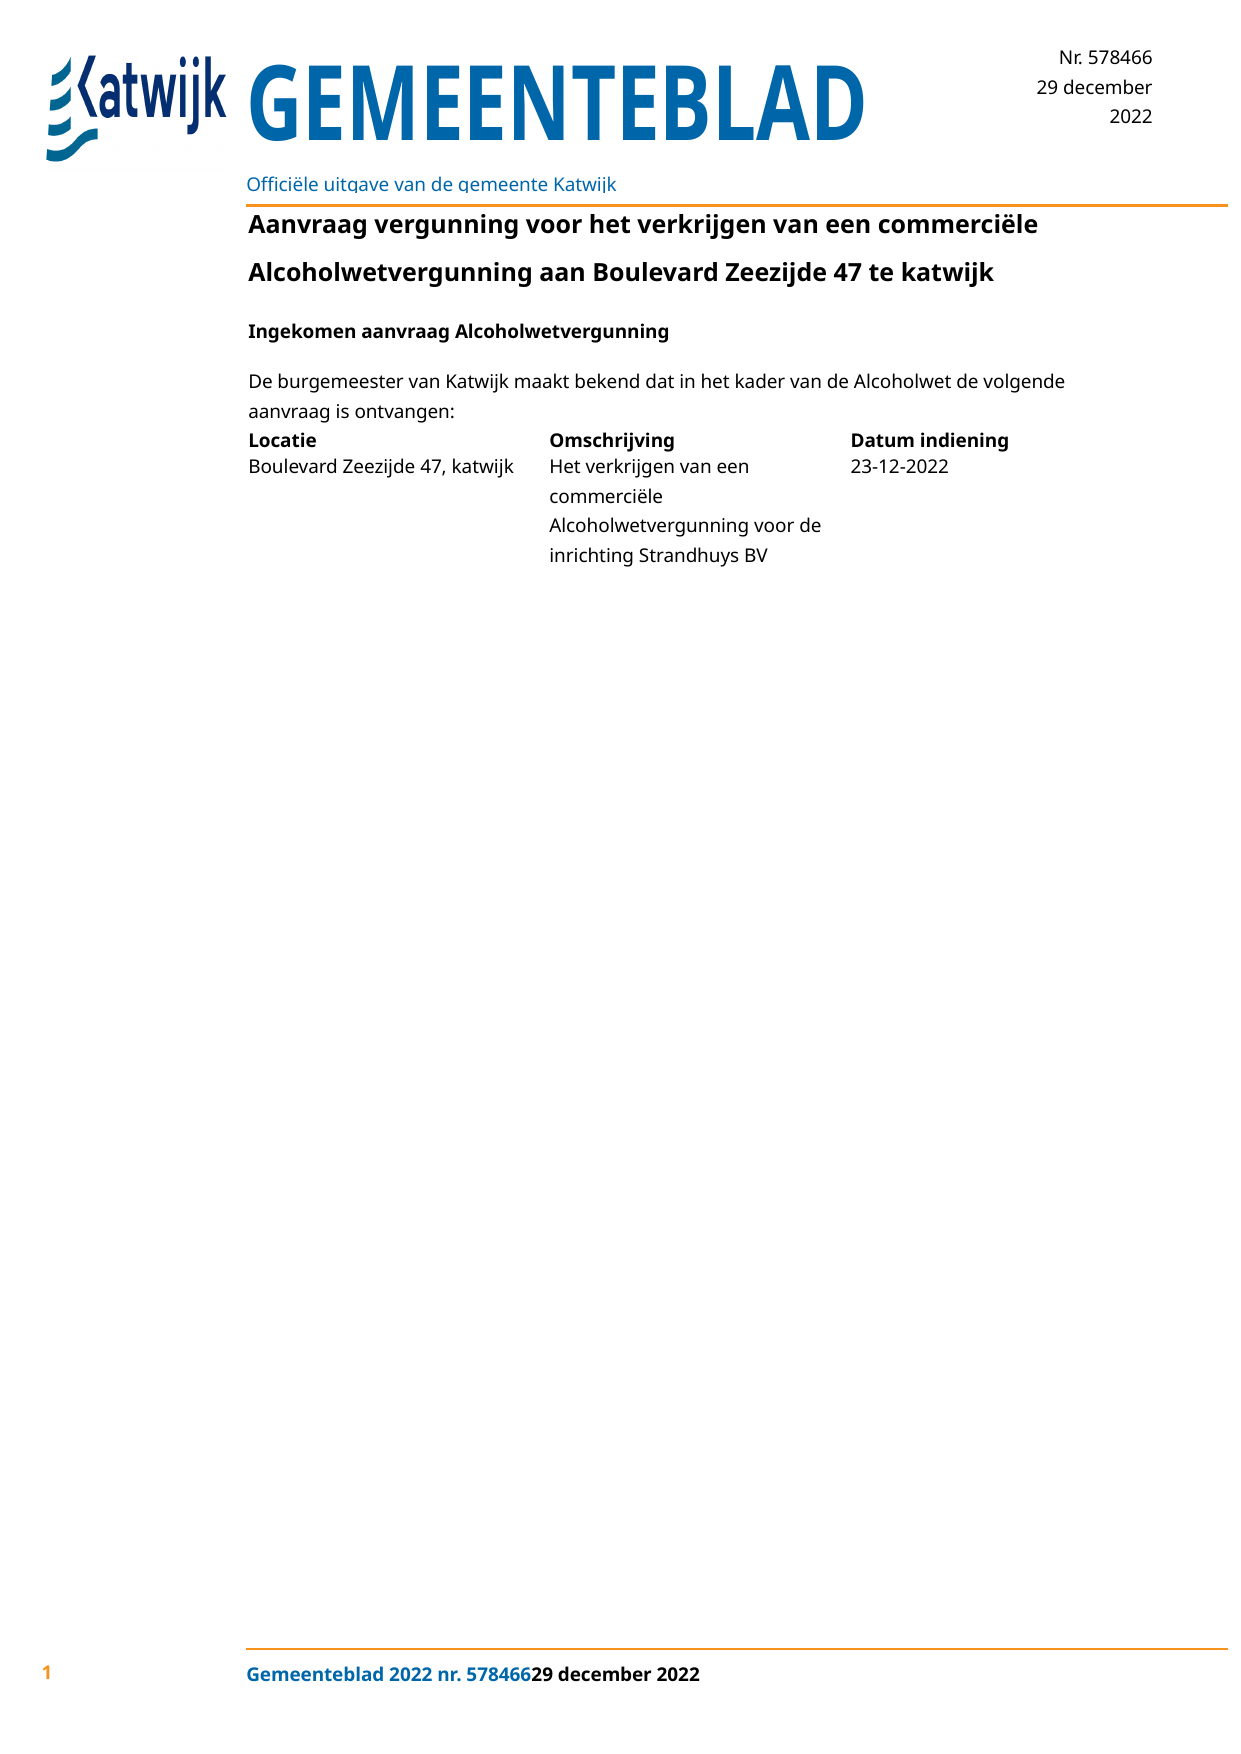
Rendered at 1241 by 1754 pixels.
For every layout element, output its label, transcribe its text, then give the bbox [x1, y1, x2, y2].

table_cell Boulevard Zeezijde 47, katwijk [248, 453, 549, 568]
text De burgemeester van Katwijk maakt bekend dat in het kader van de Alcoholwet de volgende aanvraag is ontvangen: [248, 368, 1152, 424]
table_header Locatie [248, 428, 549, 453]
table_cell Het verkrijgen van een commerciële Alcoholwetvergunning voor de inrichting Strandhuys BV [549, 453, 850, 568]
text Ingekomen aanvraag Alcoholwetvergunning [248, 318, 1152, 344]
picture [41, 47, 231, 172]
table_header Omschrijving [549, 428, 850, 453]
table_header Datum indiening [850, 428, 1152, 453]
table_cell 23-12-2022 [850, 453, 1152, 568]
text Aanvraag vergunning voor het verkrijgen van een commerciële Alcoholwetvergunning aan Boulevard Zeezijde 47 te katwijk [248, 207, 1152, 288]
